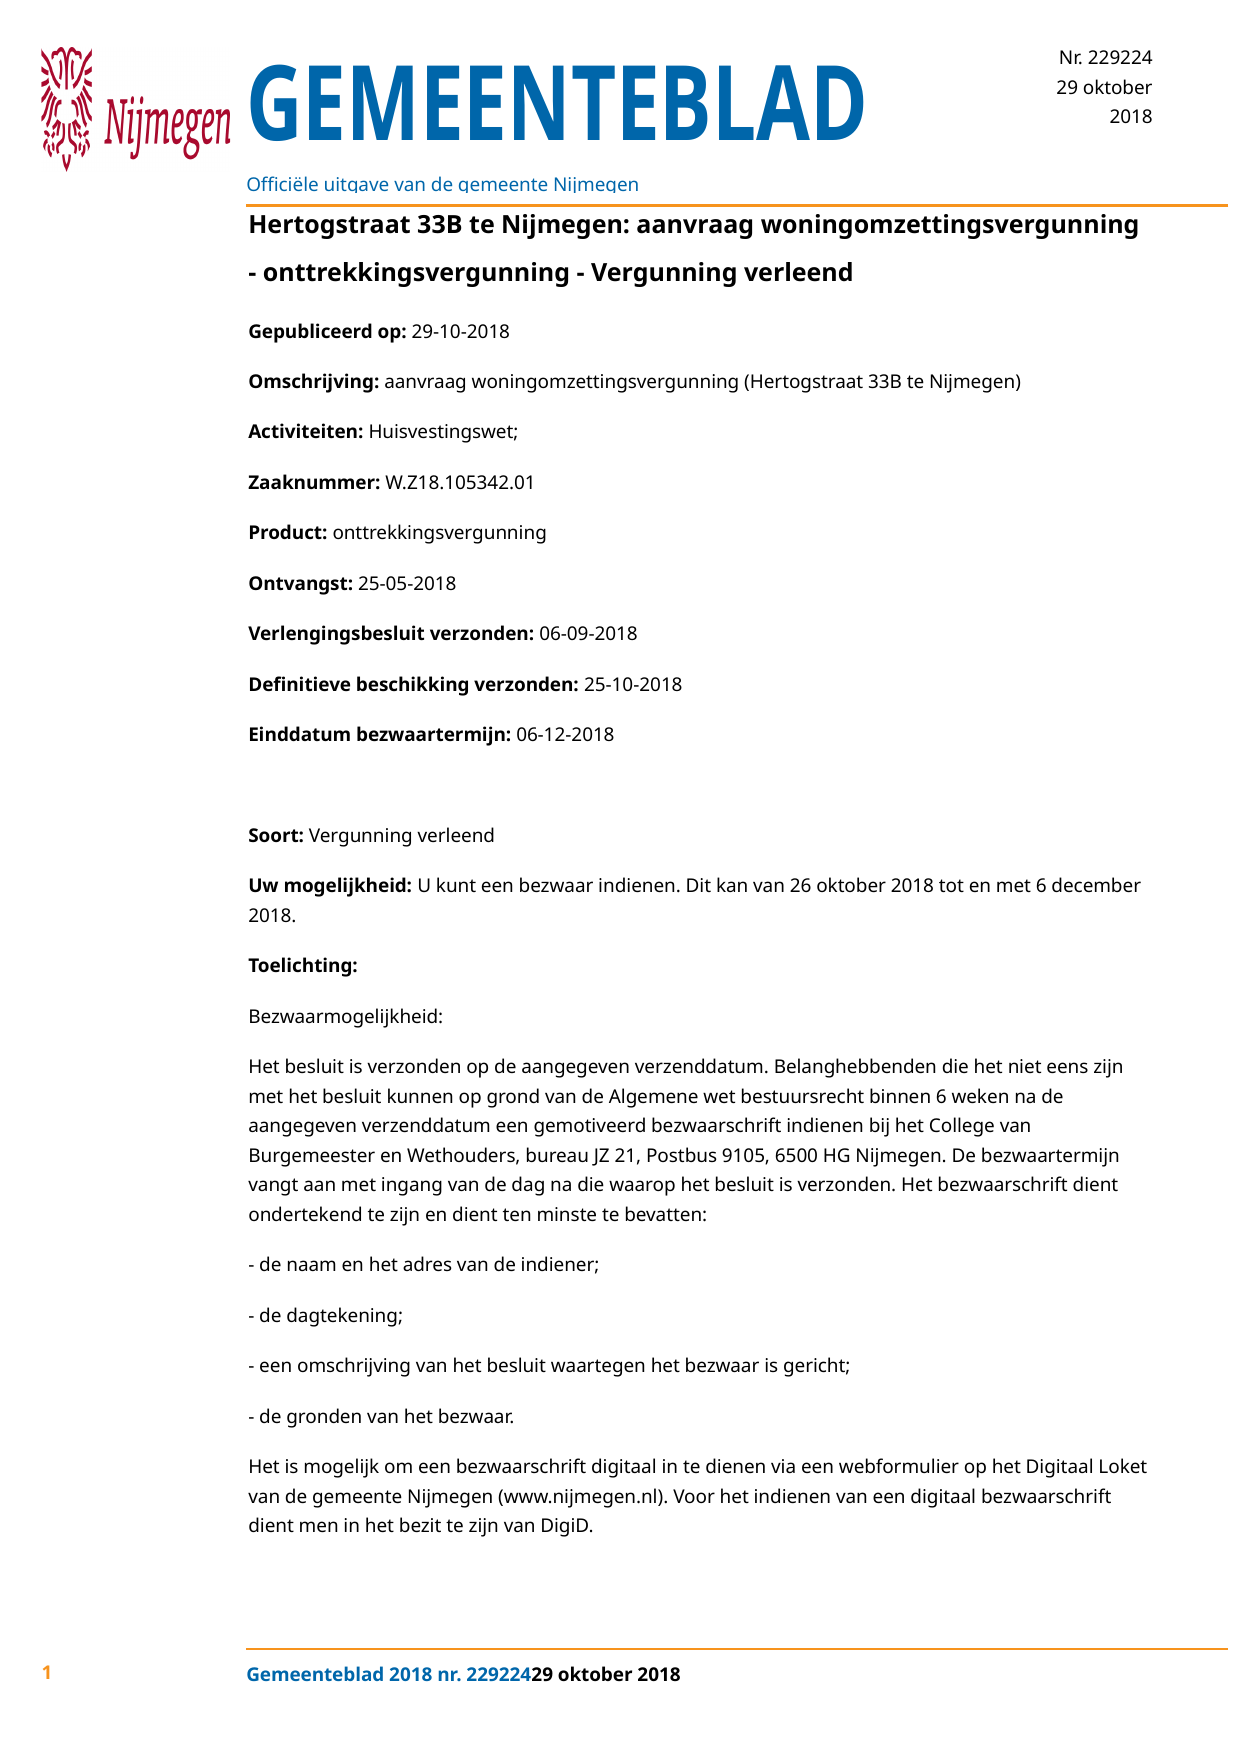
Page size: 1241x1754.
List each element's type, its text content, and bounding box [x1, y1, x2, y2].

text Product: onttrekkingsvergunning [248, 519, 1152, 545]
text - een omschrijving van het besluit waartegen het bezwaar is gericht; [248, 1352, 1152, 1378]
text Hertogstraat 33B te Nijmegen: aanvraag woningomzettingsvergunning - onttrekkingsvergunning - Vergunning verleend [248, 207, 1152, 288]
picture [41, 47, 231, 172]
text Zaaknummer: W.Z18.105342.01 [248, 469, 1152, 495]
text Bezwaarmogelijkheid: [248, 1003, 1152, 1029]
text Gepubliceerd op: 29-10-2018 [248, 318, 1152, 344]
text Het besluit is verzonden op de aangegeven verzenddatum. Belanghebbenden die het niet eens zijn met het besluit kunnen op grond van de Algemene wet bestuursrecht binnen 6 weken na de aangegeven verzenddatum een gemotiveerd bezwaarschrift indienen bij het College van Burgemeester en Wethouders, bureau JZ 21, Postbus 9105, 6500 HG Nijmegen. De bezwaartermijn vangt aan met ingang van de dag na die waarop het besluit is verzonden. Het bezwaarschrift dient ondertekend te zijn en dient ten minste te bevatten: [248, 1053, 1152, 1227]
text Activiteiten: Huisvestingswet; [248, 419, 1152, 444]
text Ontvangst: 25-05-2018 [248, 570, 1152, 596]
text Toelichting: [248, 952, 1152, 978]
text Definitieve beschikking verzonden: 25-10-2018 [248, 671, 1152, 697]
text - de gronden van het bezwaar. [248, 1403, 1152, 1429]
text Einddatum bezwaartermijn: 06-12-2018 [248, 721, 1152, 747]
text Omschrijving: aanvraag woningomzettingsvergunning (Hertogstraat 33B te Nijmegen) [248, 368, 1152, 394]
text - de naam en het adres van de indiener; [248, 1252, 1152, 1277]
text Verlengingsbesluit verzonden: 06-09-2018 [248, 620, 1152, 646]
text Het is mogelijk om een bezwaarschrift digitaal in te dienen via een webformulier op het Digitaal Loket van de gemeente Nijmegen (www.nijmegen.nl). Voor het indienen van een digitaal bezwaarschrift dient men in het bezit te zijn van DigiD. [248, 1453, 1152, 1538]
text - de dagtekening; [248, 1302, 1152, 1328]
text Soort: Vergunning verleend [248, 822, 1152, 848]
text Uw mogelijkheid: U kunt een bezwaar indienen. Dit kan van 26 oktober 2018 tot en met 6 december 2018. [248, 872, 1152, 928]
